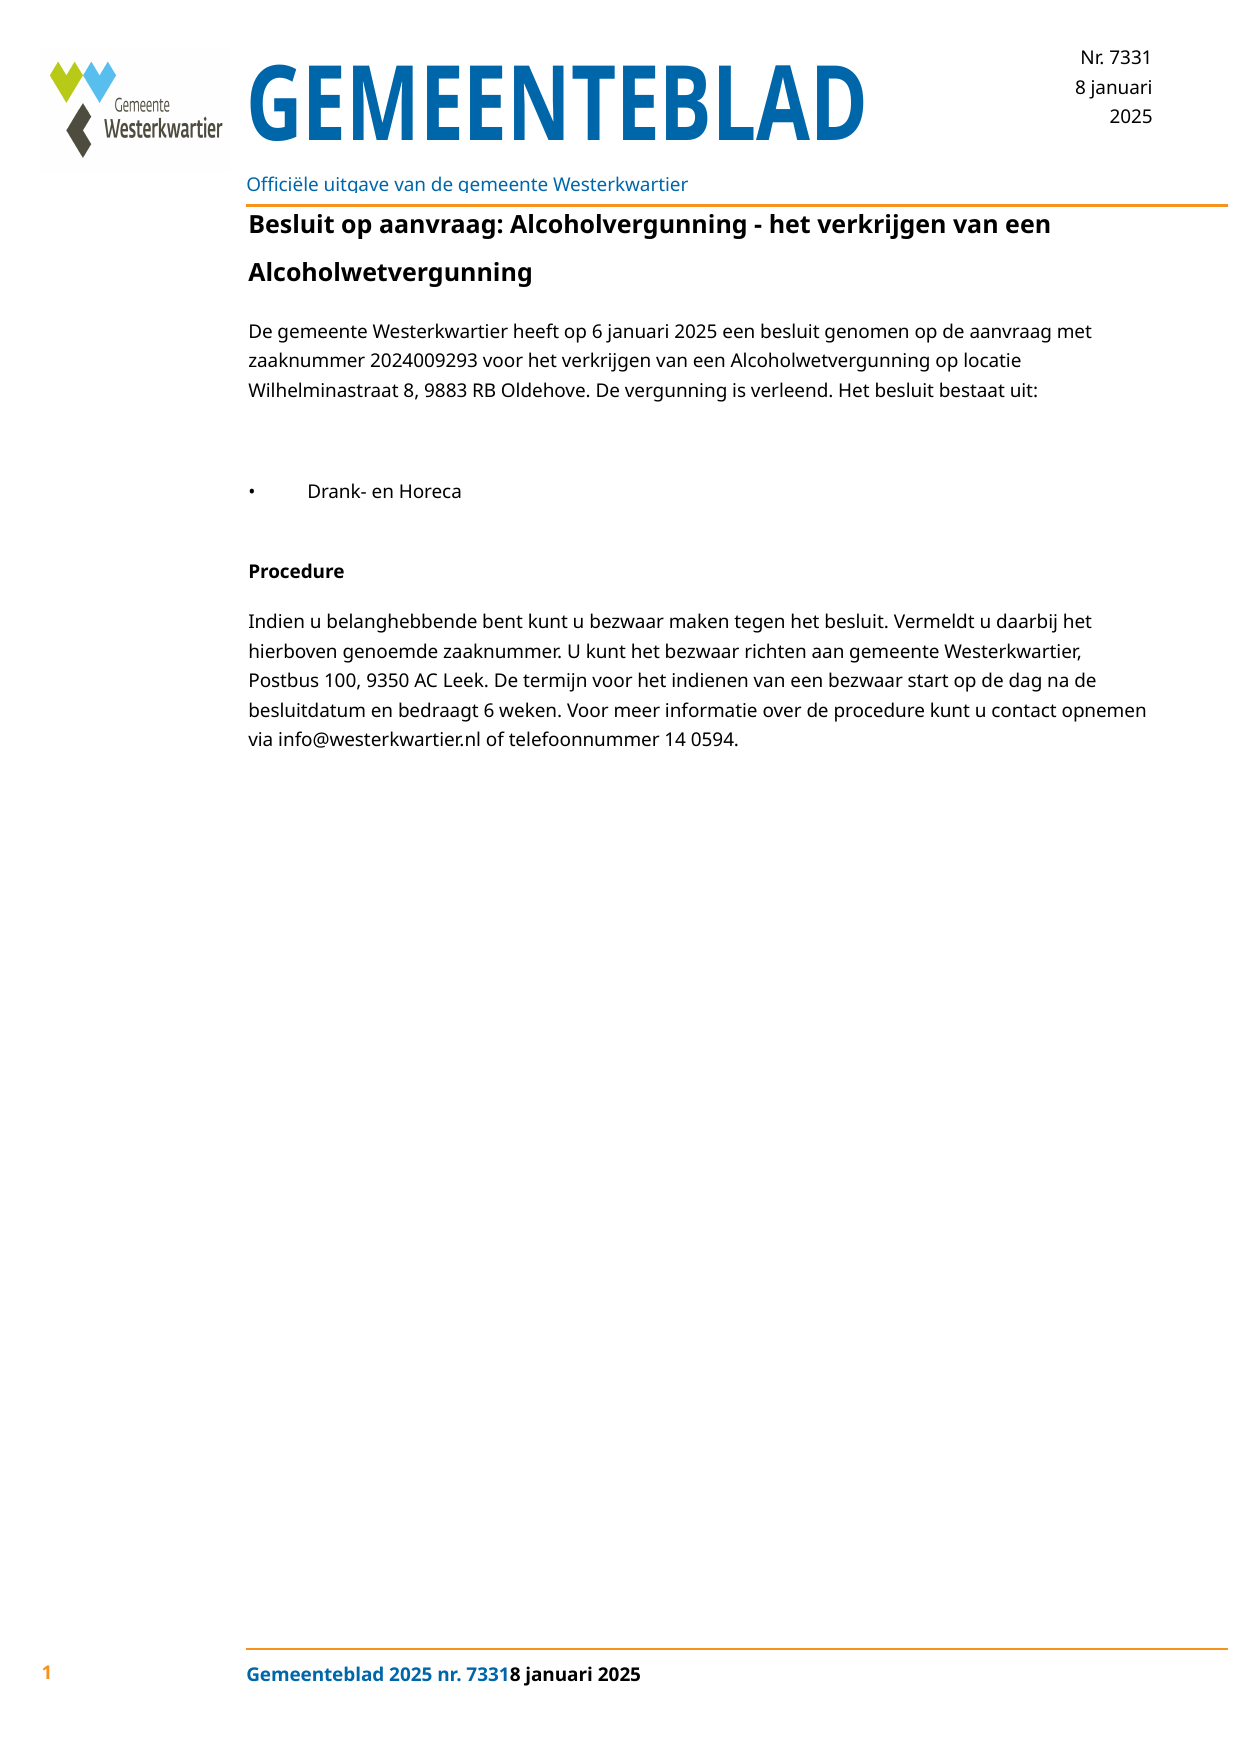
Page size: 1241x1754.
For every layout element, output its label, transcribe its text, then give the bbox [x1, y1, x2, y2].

text Besluit op aanvraag: Alcoholvergunning - het verkrijgen van een Alcoholwetvergunning [248, 207, 1152, 288]
text De gemeente Westerkwartier heeft op 6 januari 2025 een besluit genomen op de aanvraag met zaaknummer 2024009293 voor het verkrijgen van een Alcoholwetvergunning op locatie Wilhelminastraat 8, 9883 RB Oldehove. De vergunning is verleend. Het besluit bestaat uit: [248, 318, 1152, 403]
text Indien u belanghebbende bent kunt u bezwaar maken tegen het besluit. Vermeldt u daarbij het hierboven genoemde zaaknummer. U kunt het bezwaar richten aan gemeente Westerkwartier, Postbus 100, 9350 AC Leek. De termijn voor het indienen van een bezwaar start op de dag na de besluitdatum en bedraagt 6 weken. Voor meer informatie over de procedure kunt u contact opnemen via info@westerkwartier.nl of telefoonnummer 14 0594. [248, 608, 1152, 752]
text Procedure [248, 558, 1152, 584]
list Drank- en Horeca [248, 478, 1152, 504]
picture [41, 47, 231, 172]
